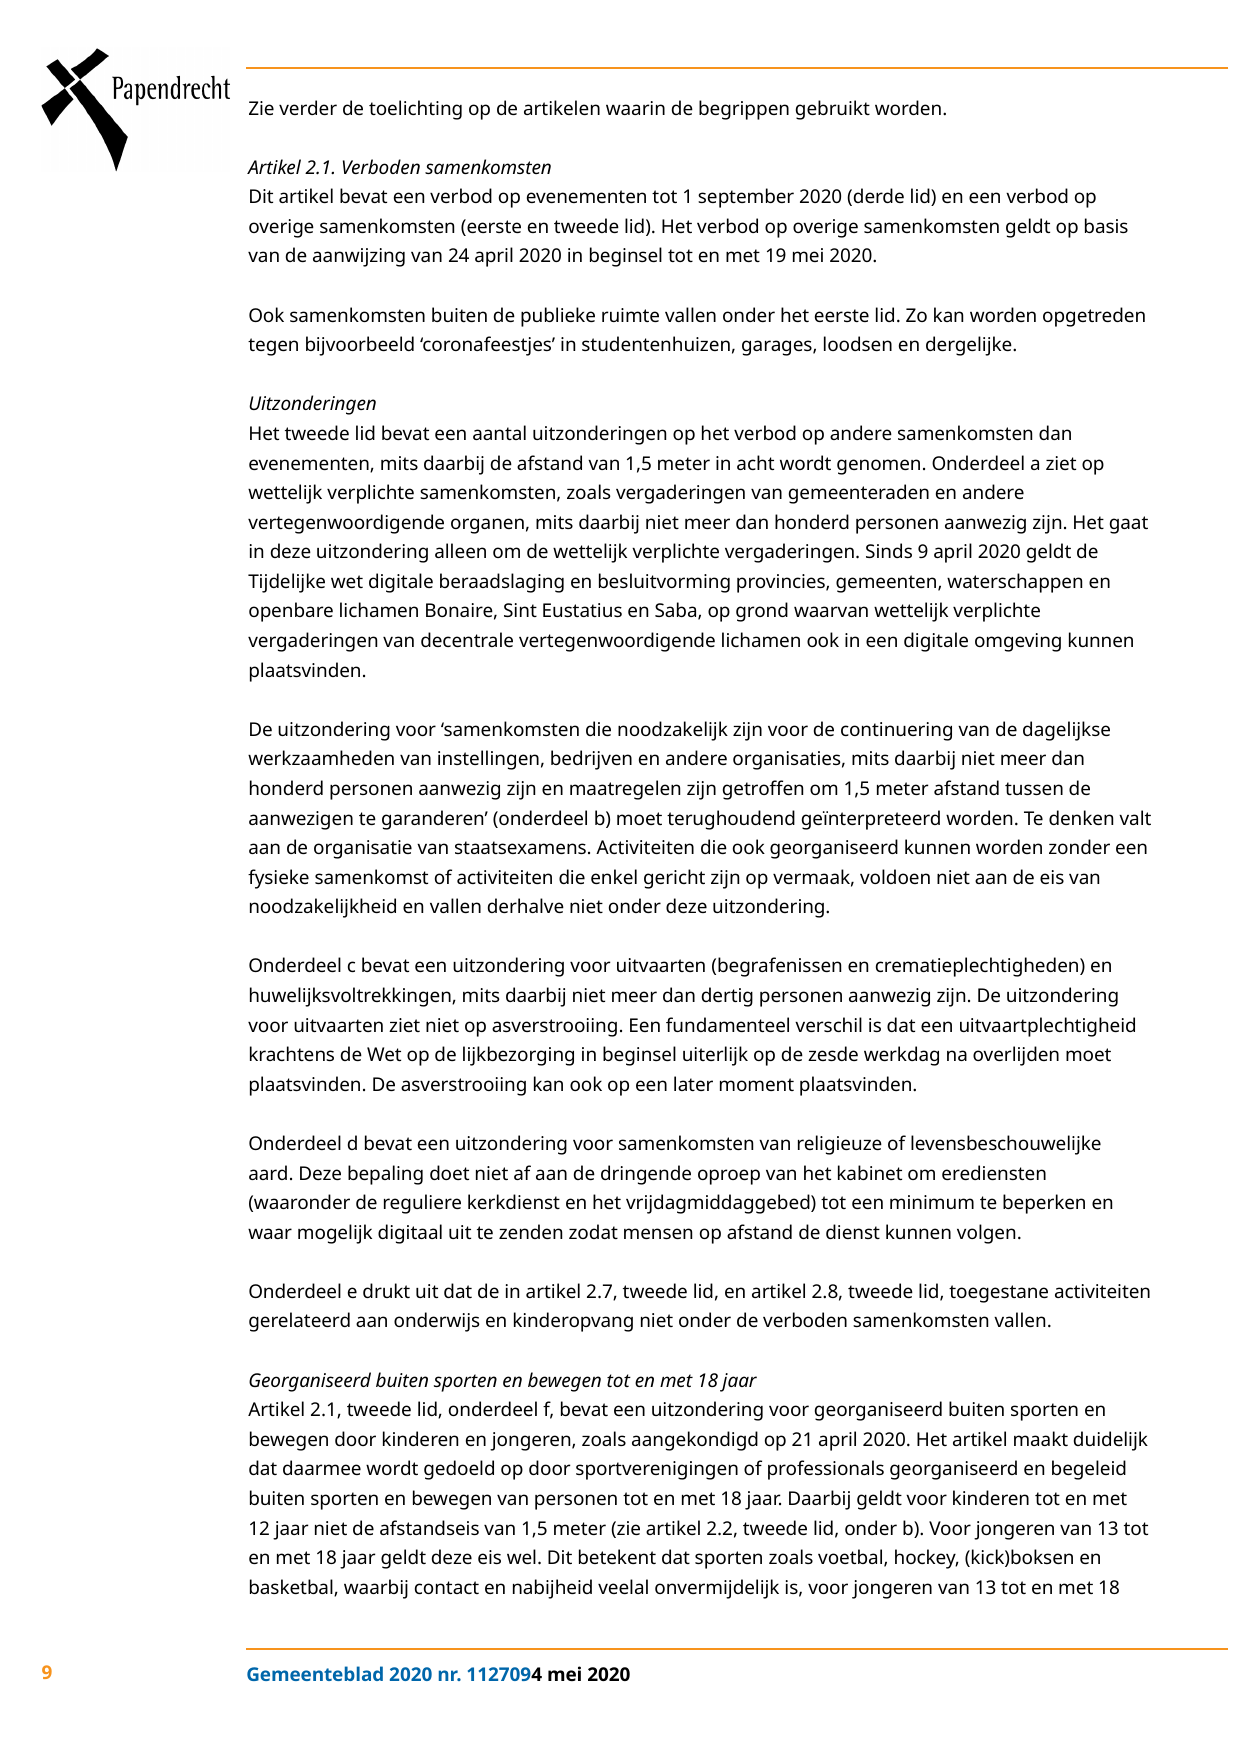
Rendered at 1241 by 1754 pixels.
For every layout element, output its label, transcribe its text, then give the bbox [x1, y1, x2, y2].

text Dit artikel bevat een verbod op evenementen tot 1 september 2020 (derde lid) en een verbod op overige samenkomsten (eerste en tweede lid). Het verbod op overige samenkomsten geldt op basis van de aanwijzing van 24 april 2020 in beginsel tot en met 19 mei 2020. [248, 183, 1152, 268]
text Georganiseerd buiten sporten en bewegen tot en met 18 jaar [248, 1367, 1152, 1393]
text Onderdeel e drukt uit dat de in artikel 2.7, tweede lid, en artikel 2.8, tweede lid, toegestane activiteiten gerelateerd aan onderwijs en kinderopvang niet onder de verboden samenkomsten vallen. [248, 1278, 1152, 1333]
text Artikel 2.1, tweede lid, onderdeel f, bevat een uitzondering voor georganiseerd buiten sporten en bewegen door kinderen en jongeren, zoals aangekondigd op 21 april 2020. Het artikel maakt duidelijk dat daarmee wordt gedoeld op door sportverenigingen of professionals georganiseerd en begeleid buiten sporten en bewegen van personen tot en met 18 jaar. Daarbij geldt voor kinderen tot en met 12 jaar niet de afstandseis van 1,5 meter (zie artikel 2.2, tweede lid, onder b). Voor jongeren van 13 tot en met 18 jaar geldt deze eis wel. Dit betekent dat sporten zoals voetbal, hockey, (kick)boksen en basketbal, waarbij contact en nabijheid veelal onvermijdelijk is, voor jongeren van 13 tot en met 18 [248, 1396, 1152, 1600]
text Artikel 2.1. Verboden samenkomsten [248, 154, 1152, 180]
text Uitzonderingen [248, 391, 1152, 416]
picture [41, 47, 231, 172]
text Ook samenkomsten buiten de publieke ruimte vallen onder het eerste lid. Zo kan worden opgetreden tegen bijvoorbeeld ‘coronafeestjes’ in studentenhuizen, garages, loodsen en dergelijke. [248, 302, 1152, 357]
text Zie verder de toelichting op de artikelen waarin de begrippen gebruikt worden. [248, 95, 1152, 121]
text Het tweede lid bevat een aantal uitzonderingen op het verbod op andere samenkomsten dan evenementen, mits daarbij de afstand van 1,5 meter in acht wordt genomen. Onderdeel a ziet op wettelijk verplichte samenkomsten, zoals vergaderingen van gemeenteraden en andere vertegenwoordigende organen, mits daarbij niet meer dan honderd personen aanwezig zijn. Het gaat in deze uitzondering alleen om de wettelijk verplichte vergaderingen. Sinds 9 april 2020 geldt de Tijdelijke wet digitale beraadslaging en besluitvorming provincies, gemeenten, waterschappen en openbare lichamen Bonaire, Sint Eustatius en Saba, op grond waarvan wettelijk verplichte vergaderingen van decentrale vertegenwoordigende lichamen ook in een digitale omgeving kunnen plaatsvinden. [248, 420, 1152, 683]
text Onderdeel d bevat een uitzondering voor samenkomsten van religieuze of levensbeschouwelijke aard. Deze bepaling doet niet af aan de dringende oproep van het kabinet om erediensten (waaronder de reguliere kerkdienst en het vrijdagmiddaggebed) tot een minimum te beperken en waar mogelijk digitaal uit te zenden zodat mensen op afstand de dienst kunnen volgen. [248, 1130, 1152, 1245]
text Onderdeel c bevat een uitzondering voor uitvaarten (begrafenissen en crematieplechtigheden) en huwelijksvoltrekkingen, mits daarbij niet meer dan dertig personen aanwezig zijn. De uitzondering voor uitvaarten ziet niet op asverstrooiing. Een fundamenteel verschil is dat een uitvaartplechtigheid krachtens de Wet op de lijkbezorging in beginsel uiterlijk op de zesde werkdag na overlijden moet plaatsvinden. De asverstrooiing kan ook op een later moment plaatsvinden. [248, 953, 1152, 1097]
text De uitzondering voor ‘samenkomsten die noodzakelijk zijn voor de continuering van de dagelijkse werkzaamheden van instellingen, bedrijven en andere organisaties, mits daarbij niet meer dan honderd personen aanwezig zijn en maatregelen zijn getroffen om 1,5 meter afstand tussen de aanwezigen te garanderen’ (onderdeel b) moet terughoudend geïnterpreteerd worden. Te denken valt aan de organisatie van staatsexamens. Activiteiten die ook georganiseerd kunnen worden zonder een fysieke samenkomst of activiteiten die enkel gericht zijn op vermaak, voldoen niet aan de eis van noodzakelijkheid en vallen derhalve niet onder deze uitzondering. [248, 716, 1152, 919]
